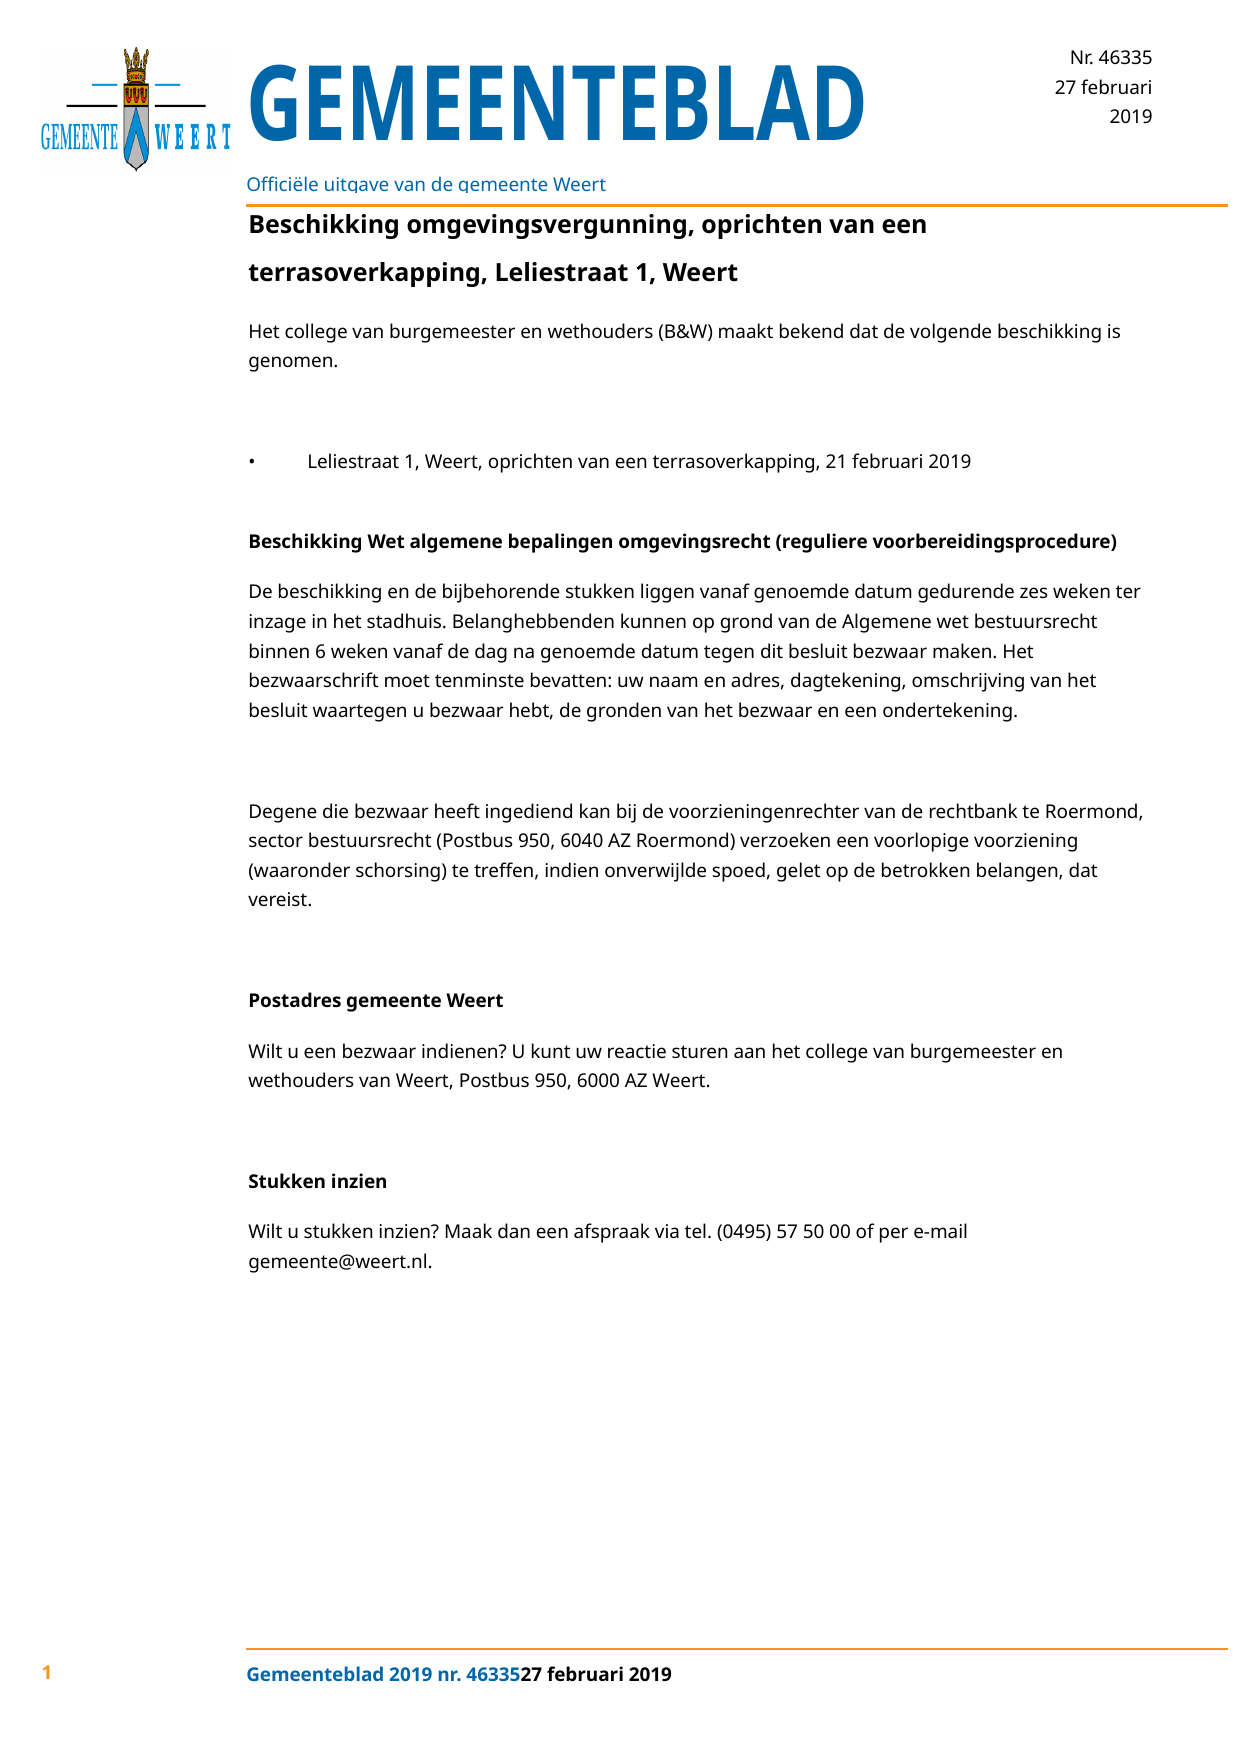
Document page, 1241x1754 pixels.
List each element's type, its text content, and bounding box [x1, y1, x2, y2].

list Leliestraat 1, Weert, oprichten van een terrasoverkapping, 21 februari 2019 [248, 448, 1152, 474]
text Wilt u een bezwaar indienen? U kunt uw reactie sturen aan het college van burgemeester en wethouders van Weert, Postbus 950, 6000 AZ Weert. [248, 1038, 1152, 1093]
text Stukken inzien [248, 1168, 1152, 1194]
text De beschikking en de bijbehorende stukken liggen vanaf genoemde datum gedurende zes weken ter inzage in het stadhuis. Belanghebbenden kunnen op grond van de Algemene wet bestuursrecht binnen 6 weken vanaf de dag na genoemde datum tegen dit besluit bezwaar maken. Het bezwaarschrift moet tenminste bevatten: uw naam en adres, dagtekening, omschrijving van het besluit waartegen u bezwaar hebt, de gronden van het bezwaar en een ondertekening. [248, 579, 1152, 723]
text Beschikking omgevingsvergunning, oprichten van een terrasoverkapping, Leliestraat 1, Weert [248, 207, 1152, 288]
text Het college van burgemeester en wethouders (B&W) maakt bekend dat de volgende beschikking is genomen. [248, 318, 1152, 373]
text Degene die bezwaar heeft ingediend kan bij de voorzieningenrechter van de rechtbank te Roermond, sector bestuursrecht (Postbus 950, 6040 AZ Roermond) verzoeken een voorlopige voorziening (waaronder schorsing) te treffen, indien onverwijlde spoed, gelet op de betrokken belangen, dat vereist. [248, 798, 1152, 912]
text Beschikking Wet algemene bepalingen omgevingsrecht (reguliere voorbereidingsprocedure) [248, 528, 1152, 554]
text Postadres gemeente Weert [248, 987, 1152, 1013]
text Wilt u stukken inzien? Maak dan een afspraak via tel. (0495) 57 50 00 of per e-mail gemeente@weert.nl. [248, 1219, 1152, 1274]
picture [41, 47, 231, 172]
